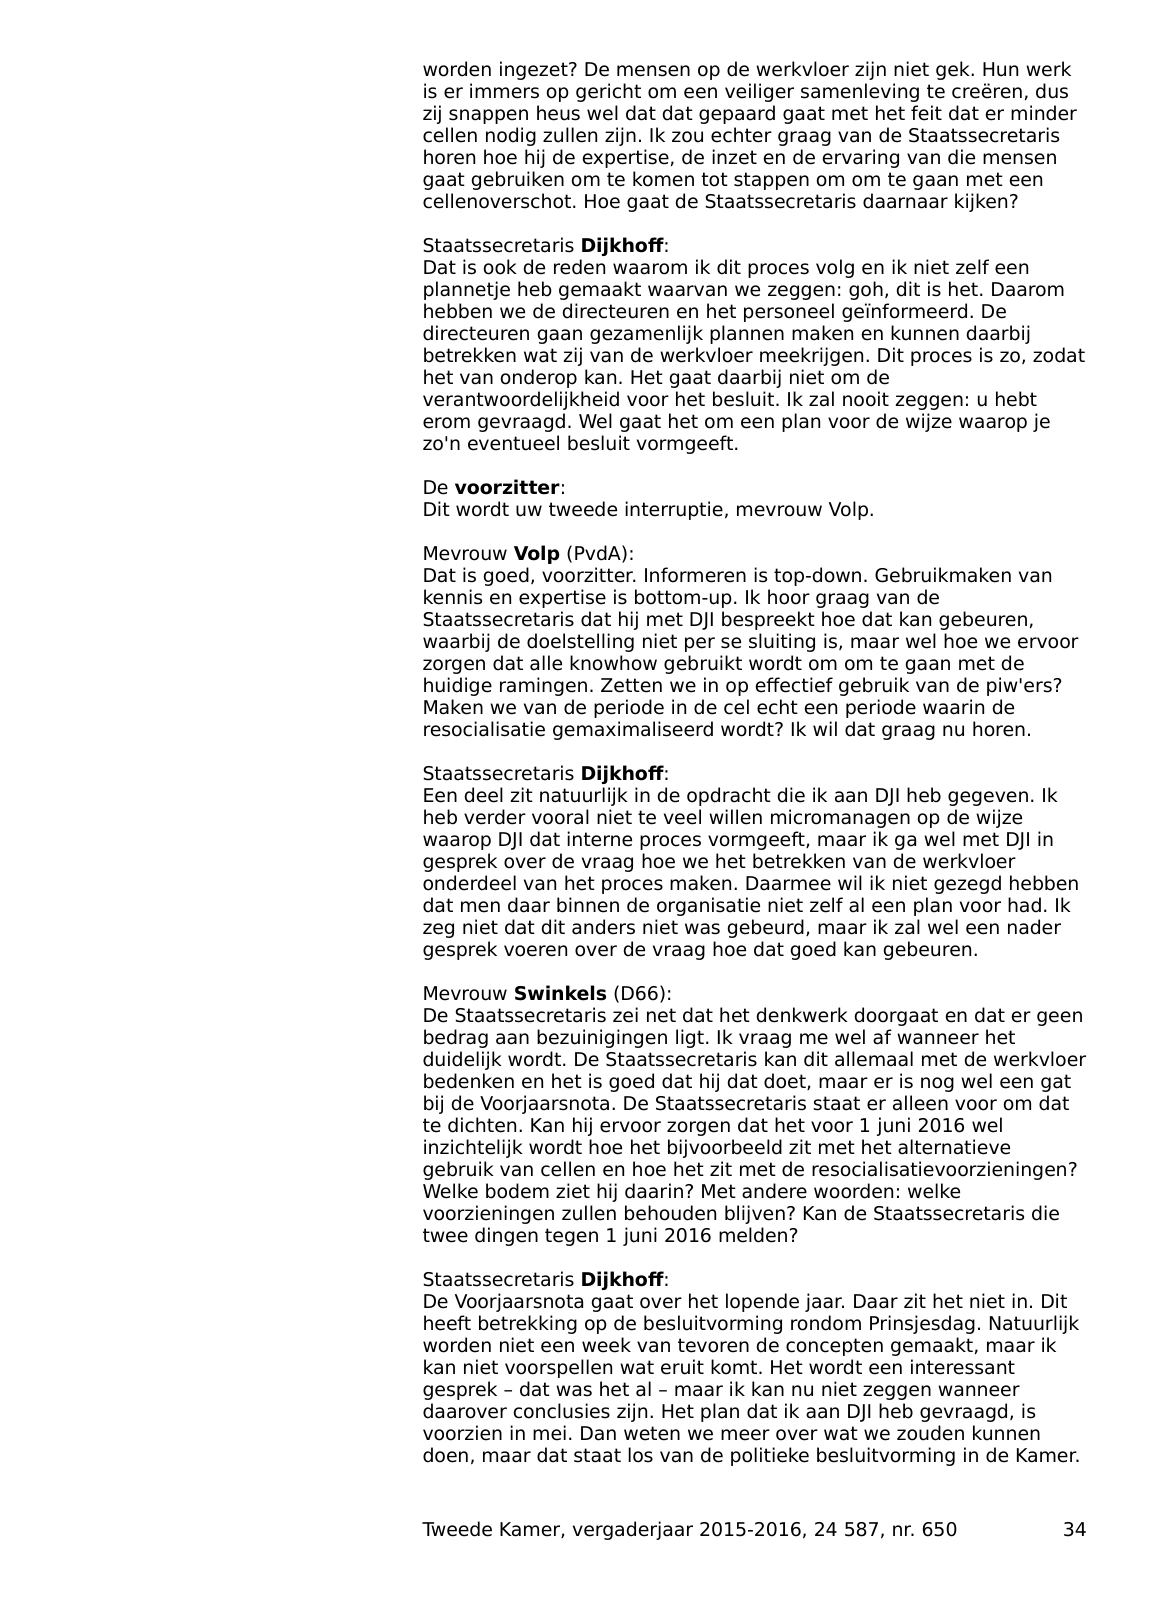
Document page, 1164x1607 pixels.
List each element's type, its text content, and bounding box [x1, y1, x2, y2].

text worden ingezet? De mensen op de werkvloer zijn niet gek. Hun werk is er immers op gericht om een veiliger samenleving te creëren, dus zij snappen heus wel dat dat gepaard gaat met het feit dat er minder cellen nodig zullen zijn. Ik zou echter graag van de Staatssecretaris horen hoe hij de expertise, de inzet en de ervaring van die mensen gaat gebruiken om te komen tot stappen om om te gaan met een cellenoverschot. Hoe gaat de Staatssecretaris daarnaar kijken? [422, 59, 1087, 213]
text Staatssecretaris Dijkhoff: [422, 1269, 1087, 1291]
text Dat is ook de reden waarom ik dit proces volg en ik niet zelf een plannetje heb gemaakt waarvan we zeggen: goh, dit is het. Daarom hebben we de directeuren en het personeel geïnformeerd. De directeuren gaan gezamenlijk plannen maken en kunnen daarbij betrekken wat zij van de werkvloer meekrijgen. Dit proces is zo, zodat het van onderop kan. Het gaat daarbij niet om de verantwoordelijkheid voor het besluit. Ik zal nooit zeggen: u hebt erom gevraagd. Wel gaat het om een plan voor de wijze waarop je zo'n eventueel besluit vormgeeft. [422, 257, 1087, 455]
text Dat is goed, voorzitter. Informeren is top-down. Gebruikmaken van kennis en expertise is bottom-up. Ik hoor graag van de Staatssecretaris dat hij met DJI bespreekt hoe dat kan gebeuren, waarbij de doelstelling niet per se sluiting is, maar wel hoe we ervoor zorgen dat alle knowhow gebruikt wordt om om te gaan met de huidige ramingen. Zetten we in op effectief gebruik van de piw'ers? Maken we van de periode in de cel echt een periode waarin de resocialisatie gemaximaliseerd wordt? Ik wil dat graag nu horen. [422, 565, 1087, 741]
text De Voorjaarsnota gaat over het lopende jaar. Daar zit het niet in. Dit heeft betrekking op de besluitvorming rondom Prinsjesdag. Natuurlijk worden niet een week van tevoren de concepten gemaakt, maar ik kan niet voorspellen wat eruit komt. Het wordt een interessant gesprek – dat was het al – maar ik kan nu niet zeggen wanneer daarover conclusies zijn. Het plan dat ik aan DJI heb gevraagd, is voorzien in mei. Dan weten we meer over wat we zouden kunnen doen, maar dat staat los van de politieke besluitvorming in de Kamer. [422, 1291, 1087, 1467]
text Een deel zit natuurlijk in de opdracht die ik aan DJI heb gegeven. Ik heb verder vooral niet te veel willen micromanagen op de wijze waarop DJI dat interne proces vormgeeft, maar ik ga wel met DJI in gesprek over de vraag hoe we het betrekken van de werkvloer onderdeel van het proces maken. Daarmee wil ik niet gezegd hebben dat men daar binnen de organisatie niet zelf al een plan voor had. Ik zeg niet dat dit anders niet was gebeurd, maar ik zal wel een nader gesprek voeren over de vraag hoe dat goed kan gebeuren. [422, 785, 1087, 961]
text Dit wordt uw tweede interruptie, mevrouw Volp. [422, 499, 1087, 521]
text De voorzitter: [422, 477, 1087, 499]
text Mevrouw Swinkels (D66): [422, 983, 1087, 1005]
text Mevrouw Volp (PvdA): [422, 543, 1087, 565]
text De Staatssecretaris zei net dat het denkwerk doorgaat en dat er geen bedrag aan bezuinigingen ligt. Ik vraag me wel af wanneer het duidelijk wordt. De Staatssecretaris kan dit allemaal met de werkvloer bedenken en het is goed dat hij dat doet, maar er is nog wel een gat bij de Voorjaarsnota. De Staatssecretaris staat er alleen voor om dat te dichten. Kan hij ervoor zorgen dat het voor 1 juni 2016 wel inzichtelijk wordt hoe het bijvoorbeeld zit met het alternatieve gebruik van cellen en hoe het zit met de resocialisatievoorzieningen? Welke bodem ziet hij daarin? Met andere woorden: welke voorzieningen zullen behouden blijven? Kan de Staatssecretaris die twee dingen tegen 1 juni 2016 melden? [422, 1005, 1087, 1247]
text Staatssecretaris Dijkhoff: [422, 763, 1087, 785]
text Staatssecretaris Dijkhoff: [422, 235, 1087, 257]
